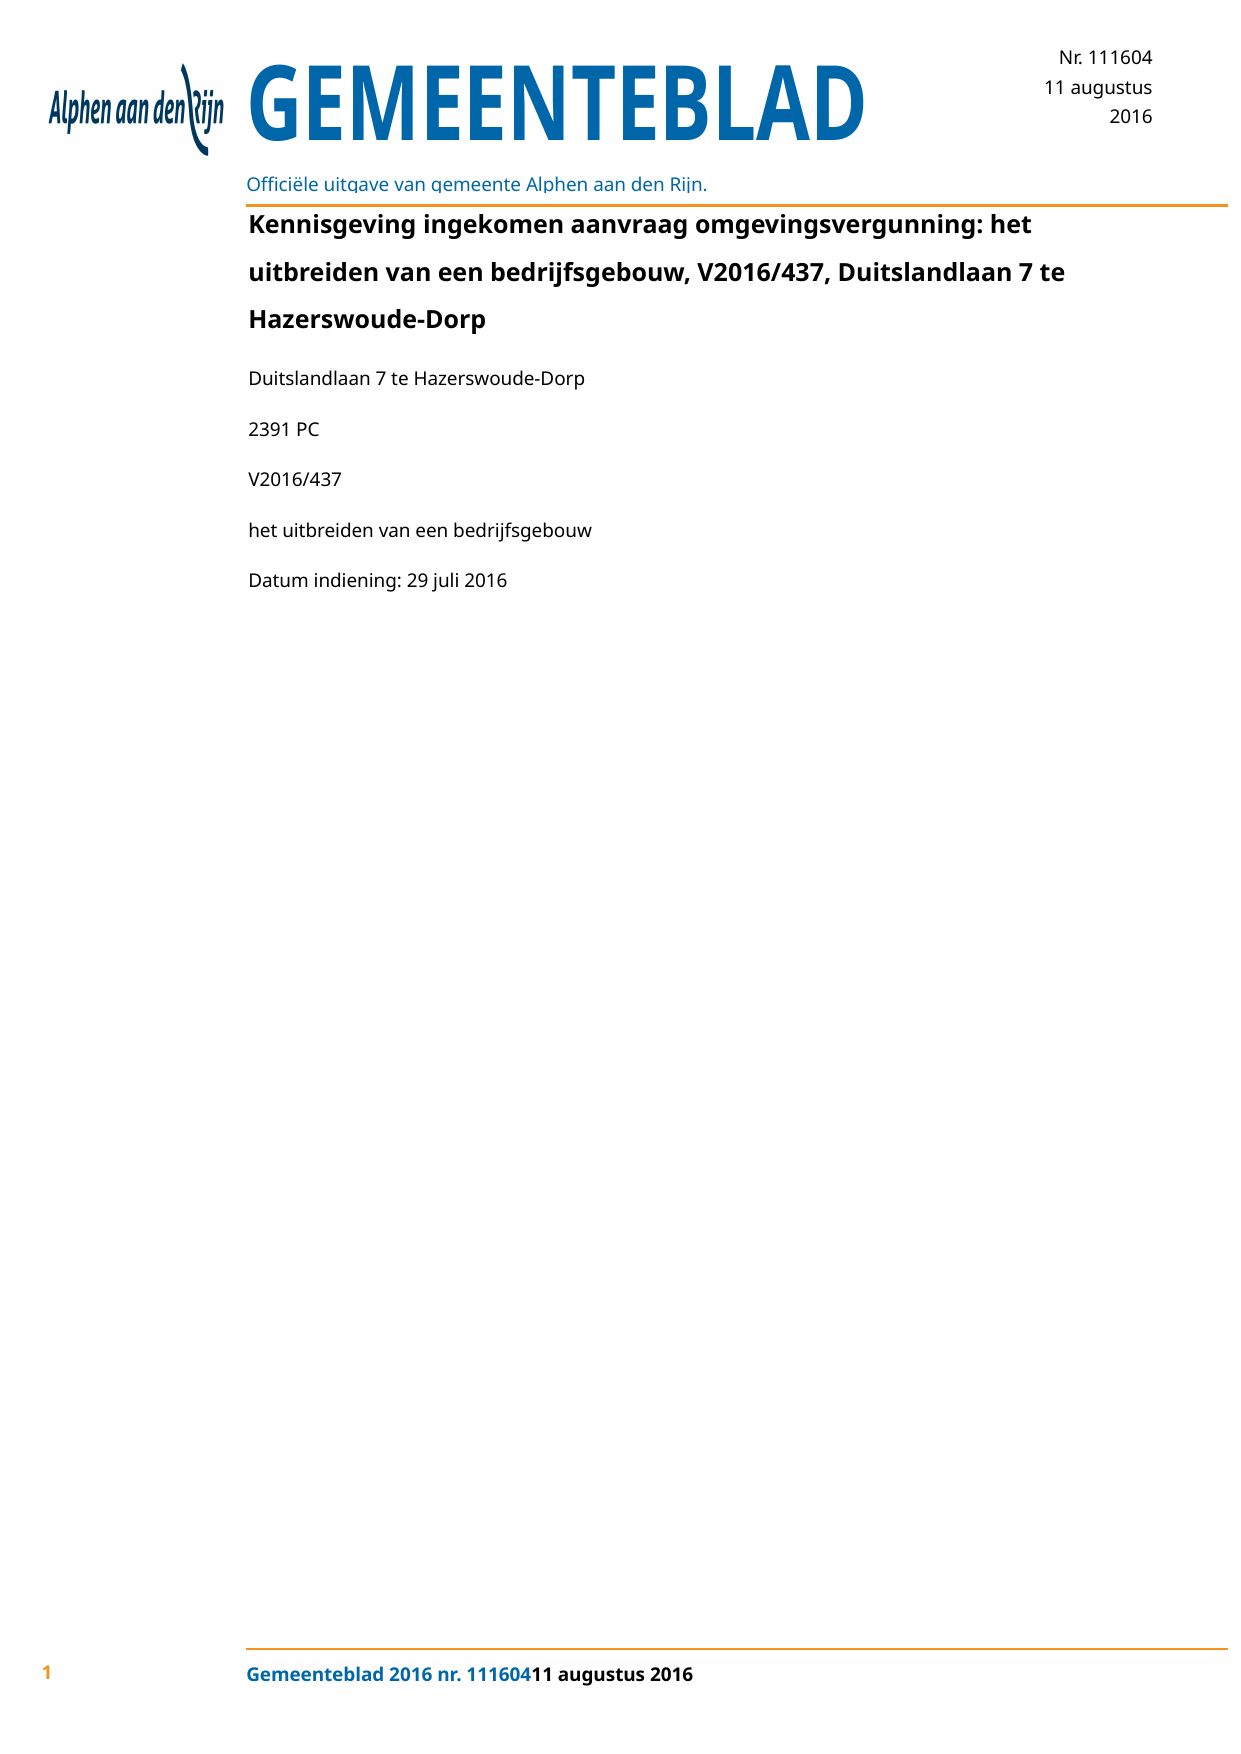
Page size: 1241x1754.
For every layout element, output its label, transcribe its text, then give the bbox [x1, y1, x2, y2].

text Datum indiening: 29 juli 2016 [248, 567, 1152, 593]
picture [41, 47, 231, 172]
text het uitbreiden van een bedrijfsgebouw [248, 517, 1152, 542]
text Kennisgeving ingekomen aanvraag omgevingsvergunning: het uitbreiden van een bedrijfsgebouw, V2016/437, Duitslandlaan 7 te Hazerswoude-Dorp [248, 207, 1152, 336]
text V2016/437 [248, 466, 1152, 492]
text Duitslandlaan 7 te Hazerswoude-Dorp [248, 366, 1152, 391]
text 2391 PC [248, 416, 1152, 442]
